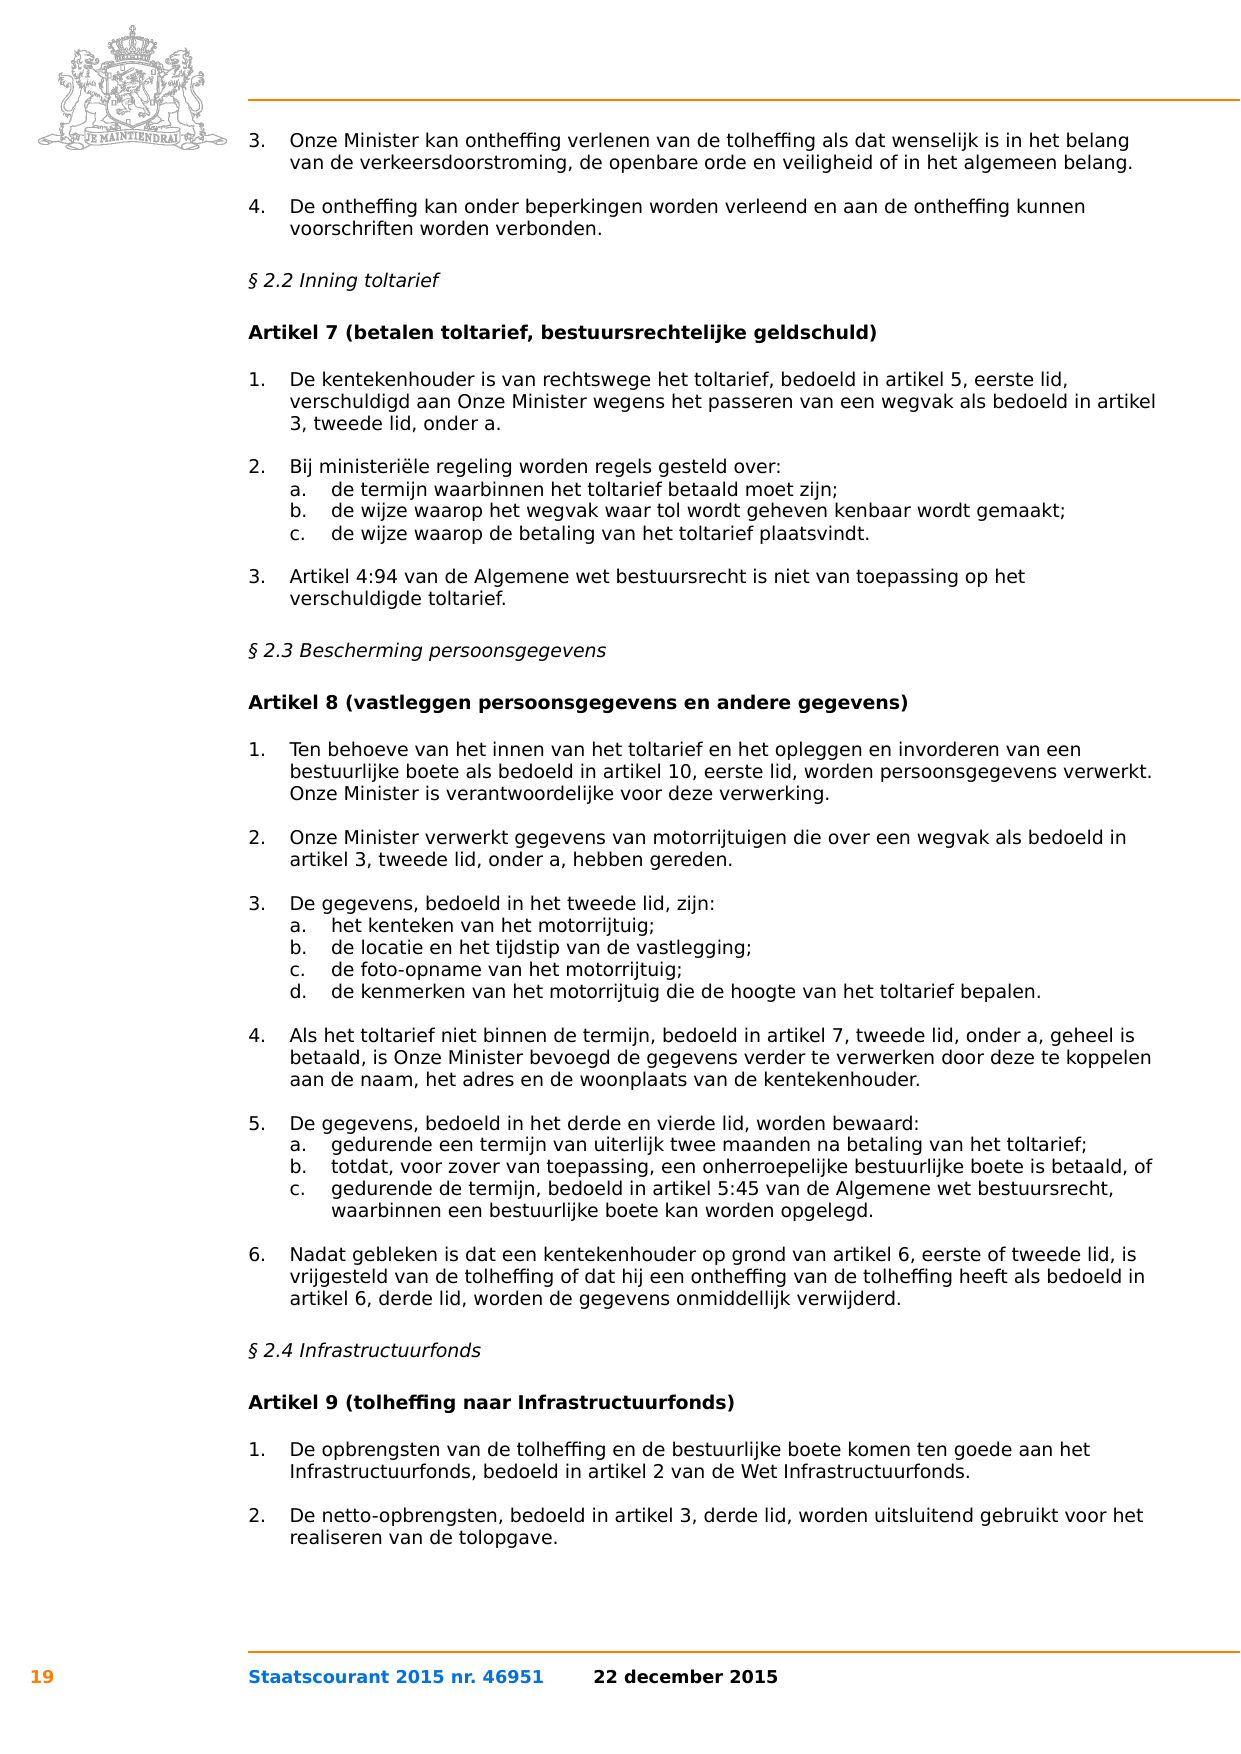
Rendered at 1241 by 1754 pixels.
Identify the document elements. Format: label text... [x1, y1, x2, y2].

subtitle Artikel 8 (vastleggen persoonsgegevens en andere gegevens) [248, 692, 1163, 714]
text c. de wijze waarop de betaling van het toltarief plaatsvindt. [289, 522, 1163, 544]
text 2. Bij ministeriële regeling worden regels gesteld over: [248, 456, 1163, 478]
text 1. Ten behoeve van het innen van het toltarief en het opleggen en invorderen van een bestuurlijke boete als bedoeld in artikel 10, eerste lid, worden persoonsgegevens verwerkt. Onze Minister is verantwoordelijke voor deze verwerking. [248, 739, 1163, 805]
subtitle Artikel 7 (betalen toltarief, bestuursrechtelijke geldschuld) [248, 322, 1163, 344]
text 1. De kentekenhouder is van rechtswege het toltarief, bedoeld in artikel 5, eerste lid, verschuldigd aan Onze Minister wegens het passeren van een wegvak als bedoeld in artikel 3, tweede lid, onder a. [248, 369, 1163, 434]
text b. totdat, voor zover van toepassing, een onherroepelijke bestuurlijke boete is betaald, of [289, 1156, 1163, 1178]
text a. het kenteken van het motorrijtuig; [289, 915, 1163, 937]
text 2. De netto-opbrengsten, bedoeld in artikel 3, derde lid, worden uitsluitend gebruikt voor het realiseren van de tolopgave. [248, 1505, 1163, 1549]
text 3. Onze Minister kan ontheffing verlenen van de tolheffing als dat wenselijk is in het belang van de verkeersdoorstroming, de openbare orde en veiligheid of in het algemeen belang. [248, 130, 1163, 174]
text 1. De opbrengsten van de tolheffing en de bestuurlijke boete komen ten goede aan het Infrastructuurfonds, bedoeld in artikel 2 van de Wet Infrastructuurfonds. [248, 1439, 1163, 1483]
text 4. Als het toltarief niet binnen de termijn, bedoeld in artikel 7, tweede lid, onder a, geheel is betaald, is Onze Minister bevoegd de gegevens verder te verwerken door deze te koppelen aan de naam, het adres en de woonplaats van de kentekenhouder. [248, 1024, 1163, 1091]
text 3. Artikel 4:94 van de Algemene wet bestuursrecht is niet van toepassing op het verschuldigde toltarief. [248, 566, 1163, 610]
text a. de termijn waarbinnen het toltarief betaald moet zijn; [289, 478, 1163, 500]
text 6. Nadat gebleken is dat een kentekenhouder op grond van artikel 6, eerste of tweede lid, is vrijgesteld van de tolheffing of dat hij een ontheffing van de tolheffing heeft als bedoeld in artikel 6, derde lid, worden de gegevens onmiddellijk verwijderd. [248, 1244, 1163, 1310]
picture [38, 25, 227, 150]
text c. gedurende de termijn, bedoeld in artikel 5:45 van de Algemene wet bestuursrecht, waarbinnen een bestuurlijke boete kan worden opgelegd. [289, 1178, 1163, 1222]
text d. de kenmerken van het motorrijtuig die de hoogte van het toltarief bepalen. [289, 981, 1163, 1003]
text 4. De ontheffing kan onder beperkingen worden verleend en aan de ontheffing kunnen voorschriften worden verbonden. [248, 196, 1163, 240]
text b. de wijze waarop het wegvak waar tol wordt geheven kenbaar wordt gemaakt; [289, 500, 1163, 522]
subtitle § 2.3 Bescherming persoonsgegevens [248, 640, 1163, 662]
subtitle § 2.2 Inning toltarief [248, 270, 1163, 292]
text 5. De gegevens, bedoeld in het derde en vierde lid, worden bewaard: [248, 1112, 1163, 1134]
text a. gedurende een termijn van uiterlijk twee maanden na betaling van het toltarief; [289, 1134, 1163, 1156]
text 2. Onze Minister verwerkt gegevens van motorrijtuigen die over een wegvak als bedoeld in artikel 3, tweede lid, onder a, hebben gereden. [248, 827, 1163, 871]
text c. de foto-opname van het motorrijtuig; [289, 959, 1163, 981]
text 3. De gegevens, bedoeld in het tweede lid, zijn: [248, 893, 1163, 915]
text b. de locatie en het tijdstip van de vastlegging; [289, 937, 1163, 959]
subtitle Artikel 9 (tolheffing naar Infrastructuurfonds) [248, 1392, 1163, 1414]
subtitle § 2.4 Infrastructuurfonds [248, 1340, 1163, 1362]
